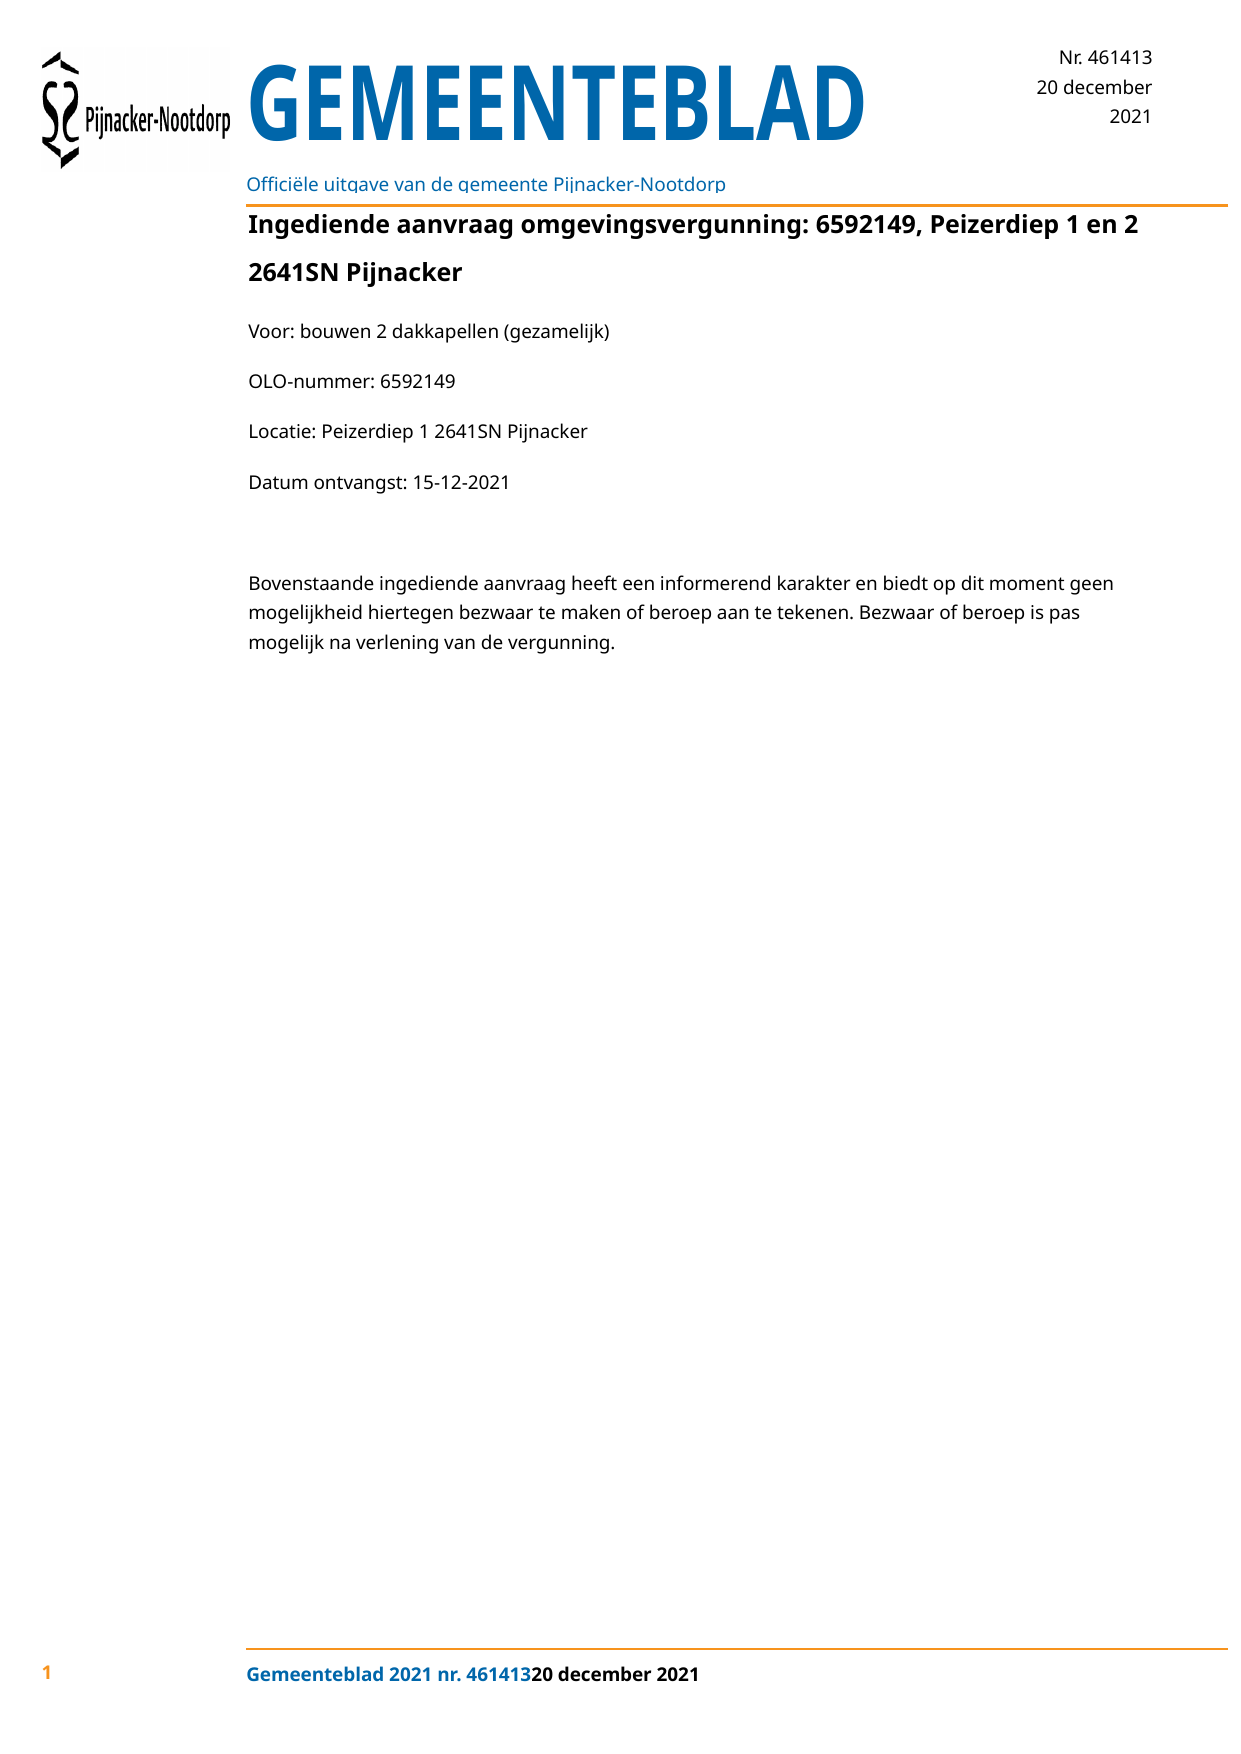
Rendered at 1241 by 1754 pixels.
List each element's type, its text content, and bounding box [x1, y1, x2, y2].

text OLO-nummer: 6592149 [248, 368, 1152, 394]
text Bovenstaande ingediende aanvraag heeft een informerend karakter en biedt op dit moment geen mogelijkheid hiertegen bezwaar te maken of beroep aan te tekenen. Bezwaar of beroep is pas mogelijk na verlening van de vergunning. [248, 570, 1152, 655]
text Ingediende aanvraag omgevingsvergunning: 6592149, Peizerdiep 1 en 2 2641SN Pijnacker [248, 207, 1152, 288]
text Voor: bouwen 2 dakkapellen (gezamelijk) [248, 318, 1152, 344]
text Locatie: Peizerdiep 1 2641SN Pijnacker [248, 419, 1152, 444]
text Datum ontvangst: 15-12-2021 [248, 469, 1152, 495]
picture [41, 47, 231, 172]
